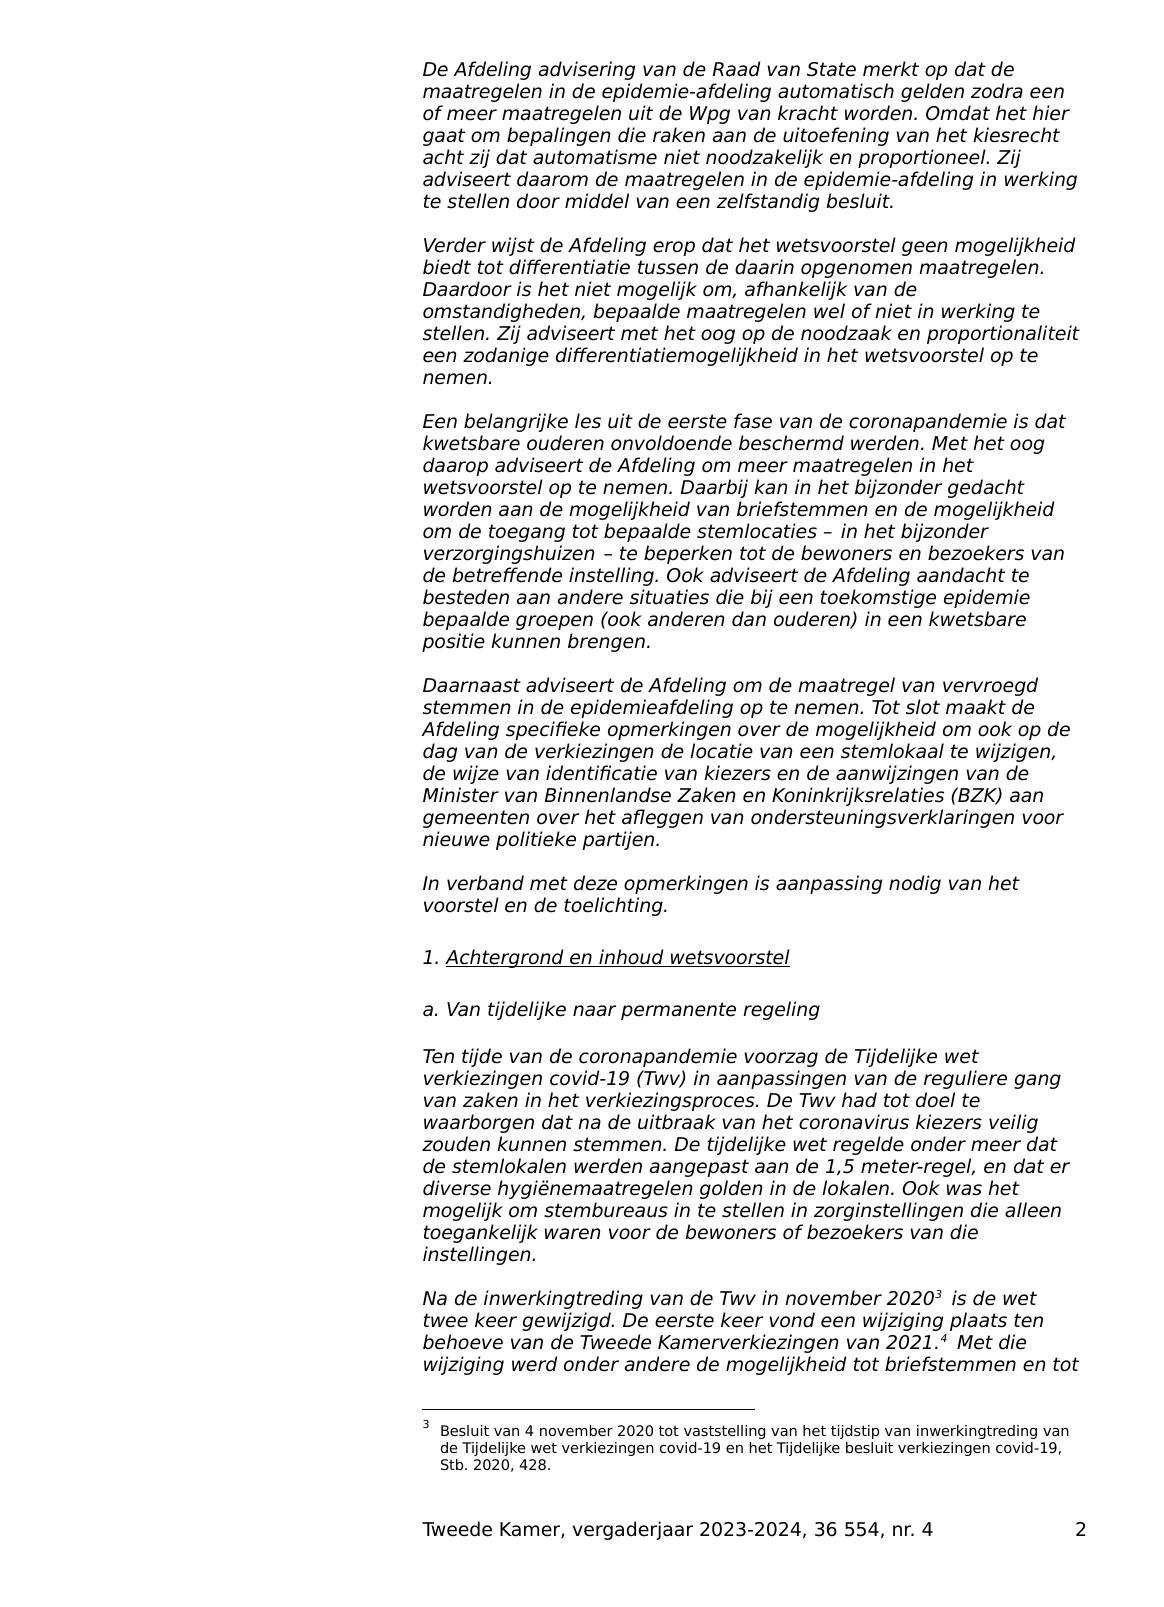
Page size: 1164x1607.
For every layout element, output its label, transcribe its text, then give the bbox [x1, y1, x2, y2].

text De Afdeling advisering van de Raad van State merkt op dat de maatregelen in de epidemie-afdeling automatisch gelden zodra een of meer maatregelen uit de Wpg van kracht worden. Omdat het hier gaat om bepalingen die raken aan de uitoefening van het kiesrecht acht zij dat automatisme niet noodzakelijk en proportioneel. Zij adviseert daarom de maatregelen in de epidemie-afdeling in werking te stellen door middel van een zelfstandig besluit. [422, 59, 1087, 213]
text In verband met deze opmerkingen is aanpassing nodig van het voorstel en de toelichting. [422, 873, 1087, 917]
text Ten tijde van de coronapandemie voorzag de Tijdelijke wet verkiezingen covid-19 (Twv) in aanpassingen van de reguliere gang van zaken in het verkiezingsproces. De Twv had tot doel te waarborgen dat na de uitbraak van het coronavirus kiezers veilig zouden kunnen stemmen. De tijdelijke wet regelde onder meer dat de stemlokalen werden aangepast aan de 1,5 meter-regel, en dat er diverse hygiënemaatregelen golden in de lokalen. Ook was het mogelijk om stembureaus in te stellen in zorginstellingen die alleen toegankelijk waren voor de bewoners of bezoekers van die instellingen. [422, 1046, 1087, 1266]
subtitle 1. Achtergrond en inhoud wetsvoorstel [422, 947, 1087, 969]
text Een belangrijke les uit de eerste fase van de coronapandemie is dat kwetsbare ouderen onvoldoende beschermd werden. Met het oog daarop adviseert de Afdeling om meer maatregelen in het wetsvoorstel op te nemen. Daarbij kan in het bijzonder gedacht worden aan de mogelijkheid van briefstemmen en de mogelijkheid om de toegang tot bepaalde stemlocaties – in het bijzonder verzorgingshuizen – te beperken tot de bewoners en bezoekers van de betreffende instelling. Ook adviseert de Afdeling aandacht te besteden aan andere situaties die bij een toekomstige epidemie bepaalde groepen (ook anderen dan ouderen) in een kwetsbare positie kunnen brengen. [422, 411, 1087, 653]
text Daarnaast adviseert de Afdeling om de maatregel van vervroegd stemmen in de epidemieafdeling op te nemen. Tot slot maakt de Afdeling specifieke opmerkingen over de mogelijkheid om ook op de dag van de verkiezingen de locatie van een stemlokaal te wijzigen, de wijze van identificatie van kiezers en de aanwijzingen van de Minister van Binnenlandse Zaken en Koninkrijksrelaties (BZK) aan gemeenten over het afleggen van ondersteuningsverklaringen voor nieuwe politieke partijen. [422, 675, 1087, 851]
text Na de inwerkingtreding van de Twv in november 2020 is de wet twee keer gewijzigd. De eerste keer vond een wijziging plaats ten behoeve van de Tweede Kamerverkiezingen van 2021. Met die wijziging werd onder andere de mogelijkheid tot briefstemmen en tot [422, 1288, 1087, 1376]
subtitle a. Van tijdelijke naar permanente regeling [422, 999, 1087, 1021]
text Besluit van 4 november 2020 tot vaststelling van het tijdstip van inwerkingtreding van de Tijdelijke wet verkiezingen covid-19 en het Tijdelijke besluit verkiezingen covid-19, Stb. 2020, 428. [422, 1418, 1087, 1474]
text Verder wijst de Afdeling erop dat het wetsvoorstel geen mogelijkheid biedt tot differentiatie tussen de daarin opgenomen maatregelen. Daardoor is het niet mogelijk om, afhankelijk van de omstandigheden, bepaalde maatregelen wel of niet in werking te stellen. Zij adviseert met het oog op de noodzaak en proportionaliteit een zodanige differentiatiemogelijkheid in het wetsvoorstel op te nemen. [422, 235, 1087, 389]
